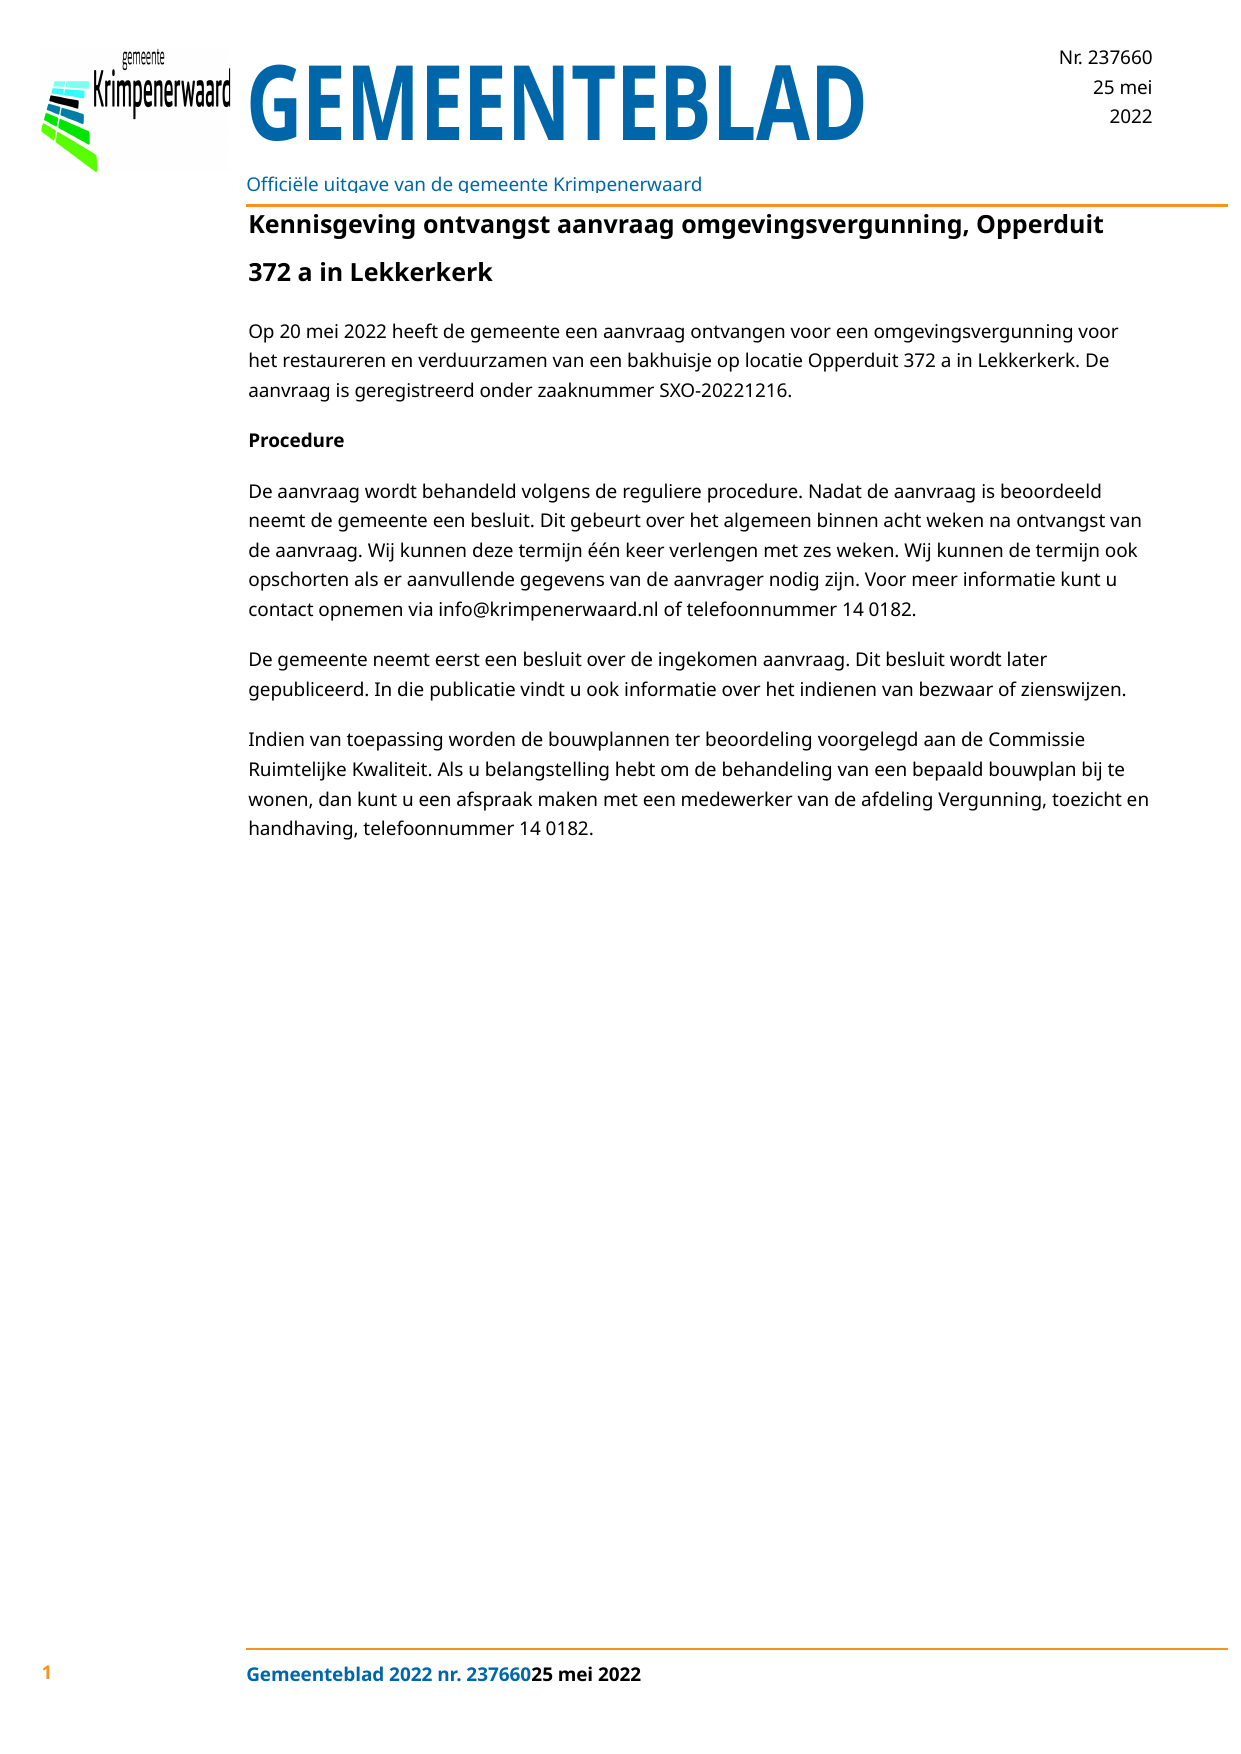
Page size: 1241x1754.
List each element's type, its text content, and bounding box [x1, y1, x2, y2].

text Op 20 mei 2022 heeft de gemeente een aanvraag ontvangen voor een omgevingsvergunning voor het restaureren en verduurzamen van een bakhuisje op locatie Opperduit 372 a in Lekkerkerk. De aanvraag is geregistreerd onder zaaknummer SXO-20221216. [248, 318, 1152, 403]
text Indien van toepassing worden de bouwplannen ter beoordeling voorgelegd aan de Commissie Ruimtelijke Kwaliteit. Als u belangstelling hebt om de behandeling van een bepaald bouwplan bij te wonen, dan kunt u een afspraak maken met een medewerker van de afdeling Vergunning, toezicht en handhaving, telefoonnummer 14 0182. [248, 727, 1152, 841]
picture [41, 47, 231, 172]
text De gemeente neemt eerst een besluit over de ingekomen aanvraag. Dit besluit wordt later gepubliceerd. In die publicatie vindt u ook informatie over het indienen van bezwaar of zienswijzen. [248, 647, 1152, 702]
text Kennisgeving ontvangst aanvraag omgevingsvergunning, Opperduit 372 a in Lekkerkerk [248, 207, 1152, 288]
text Procedure [248, 427, 1152, 453]
text De aanvraag wordt behandeld volgens de reguliere procedure. Nadat de aanvraag is beoordeeld neemt de gemeente een besluit. Dit gebeurt over het algemeen binnen acht weken na ontvangst van de aanvraag. Wij kunnen deze termijn één keer verlengen met zes weken. Wij kunnen de termijn ook opschorten als er aanvullende gegevens van de aanvrager nodig zijn. Voor meer informatie kunt u contact opnemen via info@krimpenerwaard.nl of telefoonnummer 14 0182. [248, 478, 1152, 622]
